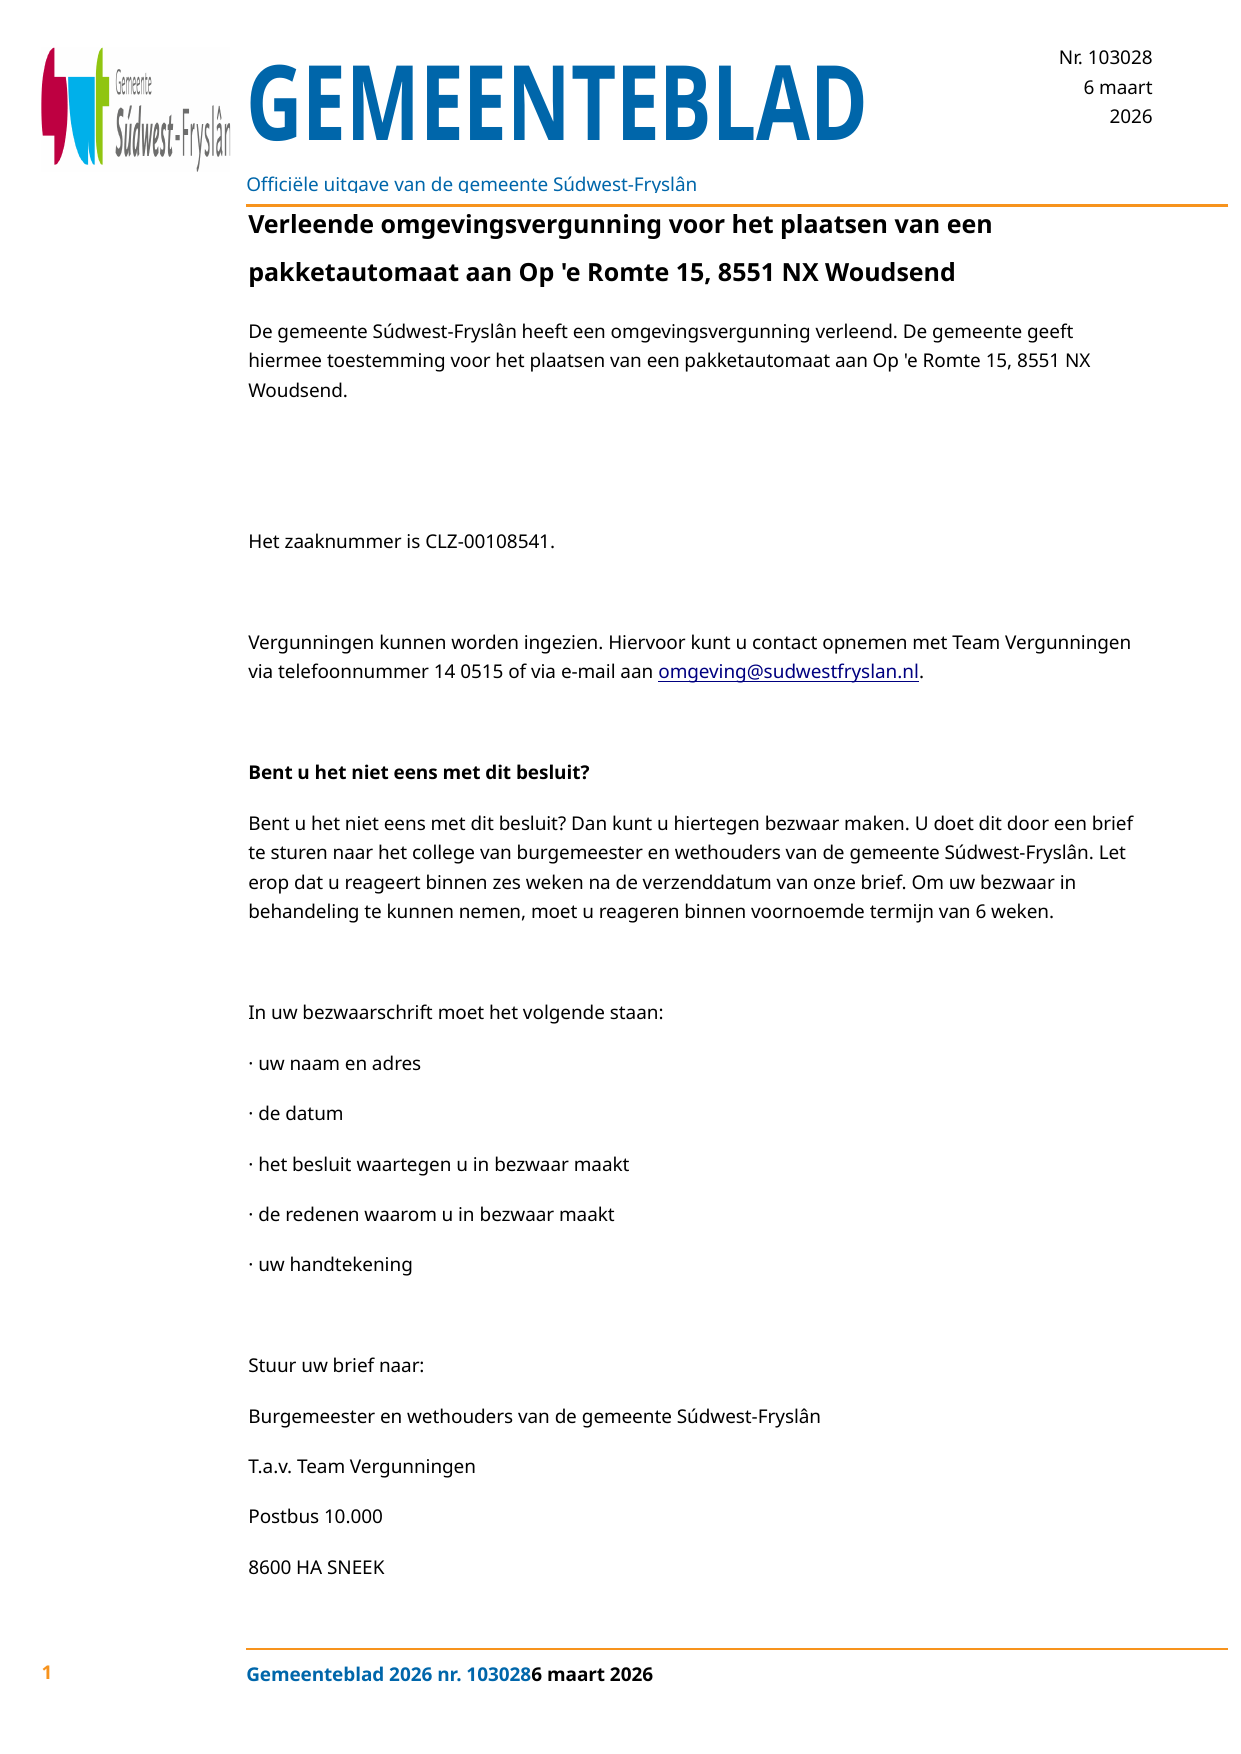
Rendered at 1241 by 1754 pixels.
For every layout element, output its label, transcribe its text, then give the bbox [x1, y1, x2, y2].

text · het besluit waartegen u in bezwaar maakt [248, 1151, 1152, 1177]
text Het zaaknummer is CLZ-00108541. [248, 528, 1152, 554]
text · uw handtekening [248, 1252, 1152, 1277]
text Postbus 10.000 [248, 1504, 1152, 1529]
text In uw bezwaarschrift moet het volgende staan: [248, 999, 1152, 1025]
text · de redenen waarom u in bezwaar maakt [248, 1201, 1152, 1227]
text Stuur uw brief naar: [248, 1352, 1152, 1378]
text Verleende omgevingsvergunning voor het plaatsen van een pakketautomaat aan Op 'e Romte 15, 8551 NX Woudsend [248, 207, 1152, 288]
text · de datum [248, 1100, 1152, 1126]
text Burgemeester en wethouders van de gemeente Súdwest-Fryslân [248, 1403, 1152, 1429]
text De gemeente Súdwest-Fryslân heeft een omgevingsvergunning verleend. De gemeente geeft hiermee toestemming voor het plaatsen van een pakketautomaat aan Op 'e Romte 15, 8551 NX Woudsend. [248, 318, 1152, 403]
text 8600 HA SNEEK [248, 1554, 1152, 1580]
text Bent u het niet eens met dit besluit? Dan kunt u hiertegen bezwaar maken. U doet dit door een brief te sturen naar het college van burgemeester en wethouders van de gemeente Súdwest-Fryslân. Let erop dat u reageert binnen zes weken na de verzenddatum van onze brief. Om uw bezwaar in behandeling te kunnen nemen, moet u reageren binnen voornoemde termijn van 6 weken. [248, 810, 1152, 924]
text Vergunningen kunnen worden ingezien. Hiervoor kunt u contact opnemen met Team Vergunningen via telefoonnummer 14 0515 of via e-mail aan omgeving@sudwestfryslan.nl. [248, 629, 1152, 684]
text · uw naam en adres [248, 1050, 1152, 1076]
picture [41, 47, 231, 172]
text T.a.v. Team Vergunningen [248, 1453, 1152, 1479]
text Bent u het niet eens met dit besluit? [248, 759, 1152, 785]
